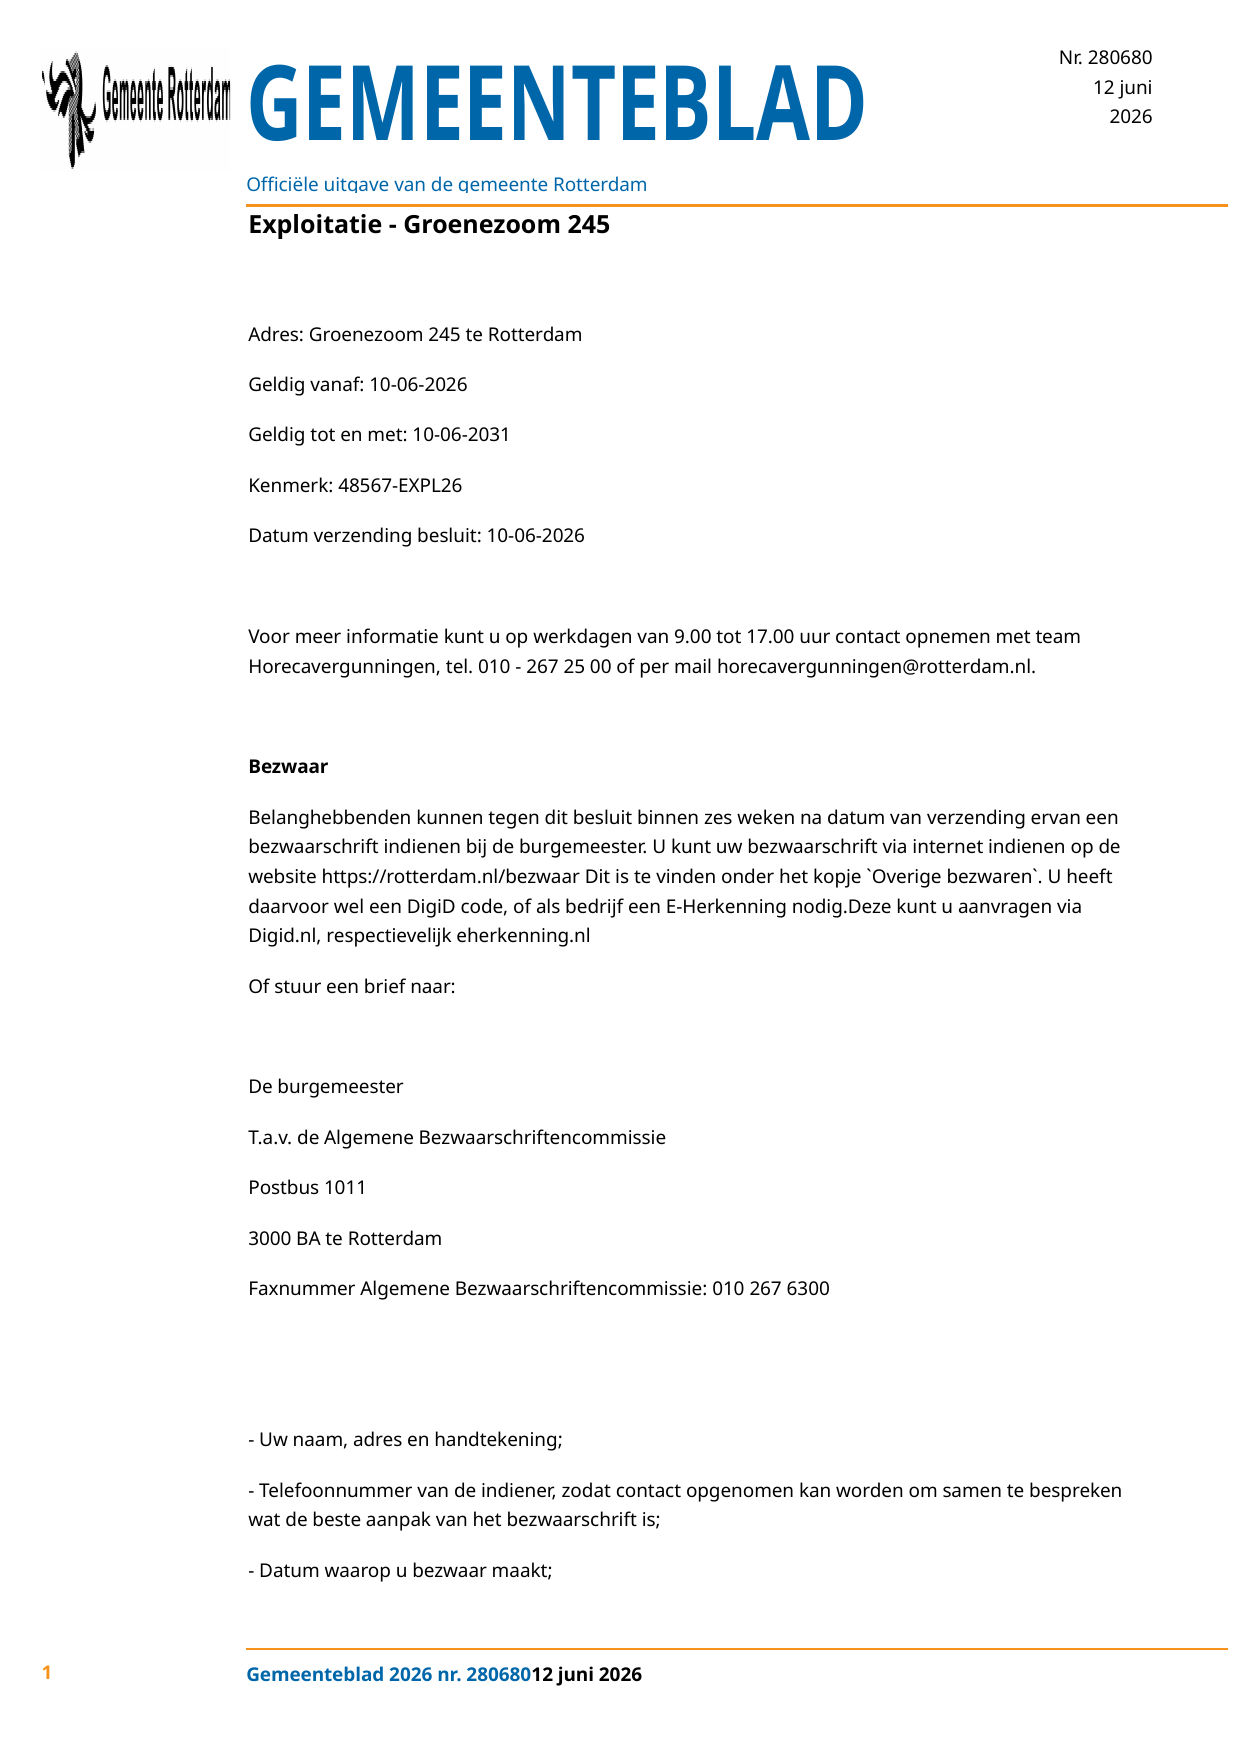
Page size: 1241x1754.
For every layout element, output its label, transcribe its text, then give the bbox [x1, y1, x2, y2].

text De burgemeester [248, 1074, 1152, 1099]
text Of stuur een brief naar: [248, 973, 1152, 998]
text T.a.v. de Algemene Bezwaarschriftencommissie [248, 1124, 1152, 1150]
text Voor meer informatie kunt u op werkdagen van 9.00 tot 17.00 uur contact opnemen met team Horecavergunningen, tel. 010 - 267 25 00 of per mail horecavergunningen@rotterdam.nl. [248, 623, 1152, 678]
text Datum verzending besluit: 10-06-2026 [248, 522, 1152, 548]
text - Uw naam, adres en handtekening; [248, 1427, 1152, 1452]
text Exploitatie - Groenezoom 245 [248, 207, 1152, 241]
text Bezwaar [248, 754, 1152, 779]
text 3000 BA te Rotterdam [248, 1225, 1152, 1251]
text Postbus 1011 [248, 1174, 1152, 1200]
text Kenmerk: 48567-EXPL26 [248, 472, 1152, 498]
text - Datum waarop u bezwaar maakt; [248, 1557, 1152, 1583]
text Belanghebbenden kunnen tegen dit besluit binnen zes weken na datum van verzending ervan een bezwaarschrift indienen bij de burgemeester. U kunt uw bezwaarschrift via internet indienen op de website https://rotterdam.nl/bezwaar Dit is te vinden onder het kopje `Overige bezwaren`. U heeft daarvoor wel een DigiD code, of als bedrijf een E-Herkenning nodig.Deze kunt u aanvragen via Digid.nl, respectievelijk eherkenning.nl [248, 804, 1152, 948]
text Geldig tot en met: 10-06-2031 [248, 422, 1152, 447]
text Adres: Groenezoom 245 te Rotterdam [248, 321, 1152, 346]
picture [41, 47, 231, 172]
text - Telefoonnummer van de indiener, zodat contact opgenomen kan worden om samen te bespreken wat de beste aanpak van het bezwaarschrift is; [248, 1477, 1152, 1532]
text Geldig vanaf: 10-06-2026 [248, 371, 1152, 397]
text Faxnummer Algemene Bezwaarschriftencommissie: 010 267 6300 [248, 1275, 1152, 1301]
